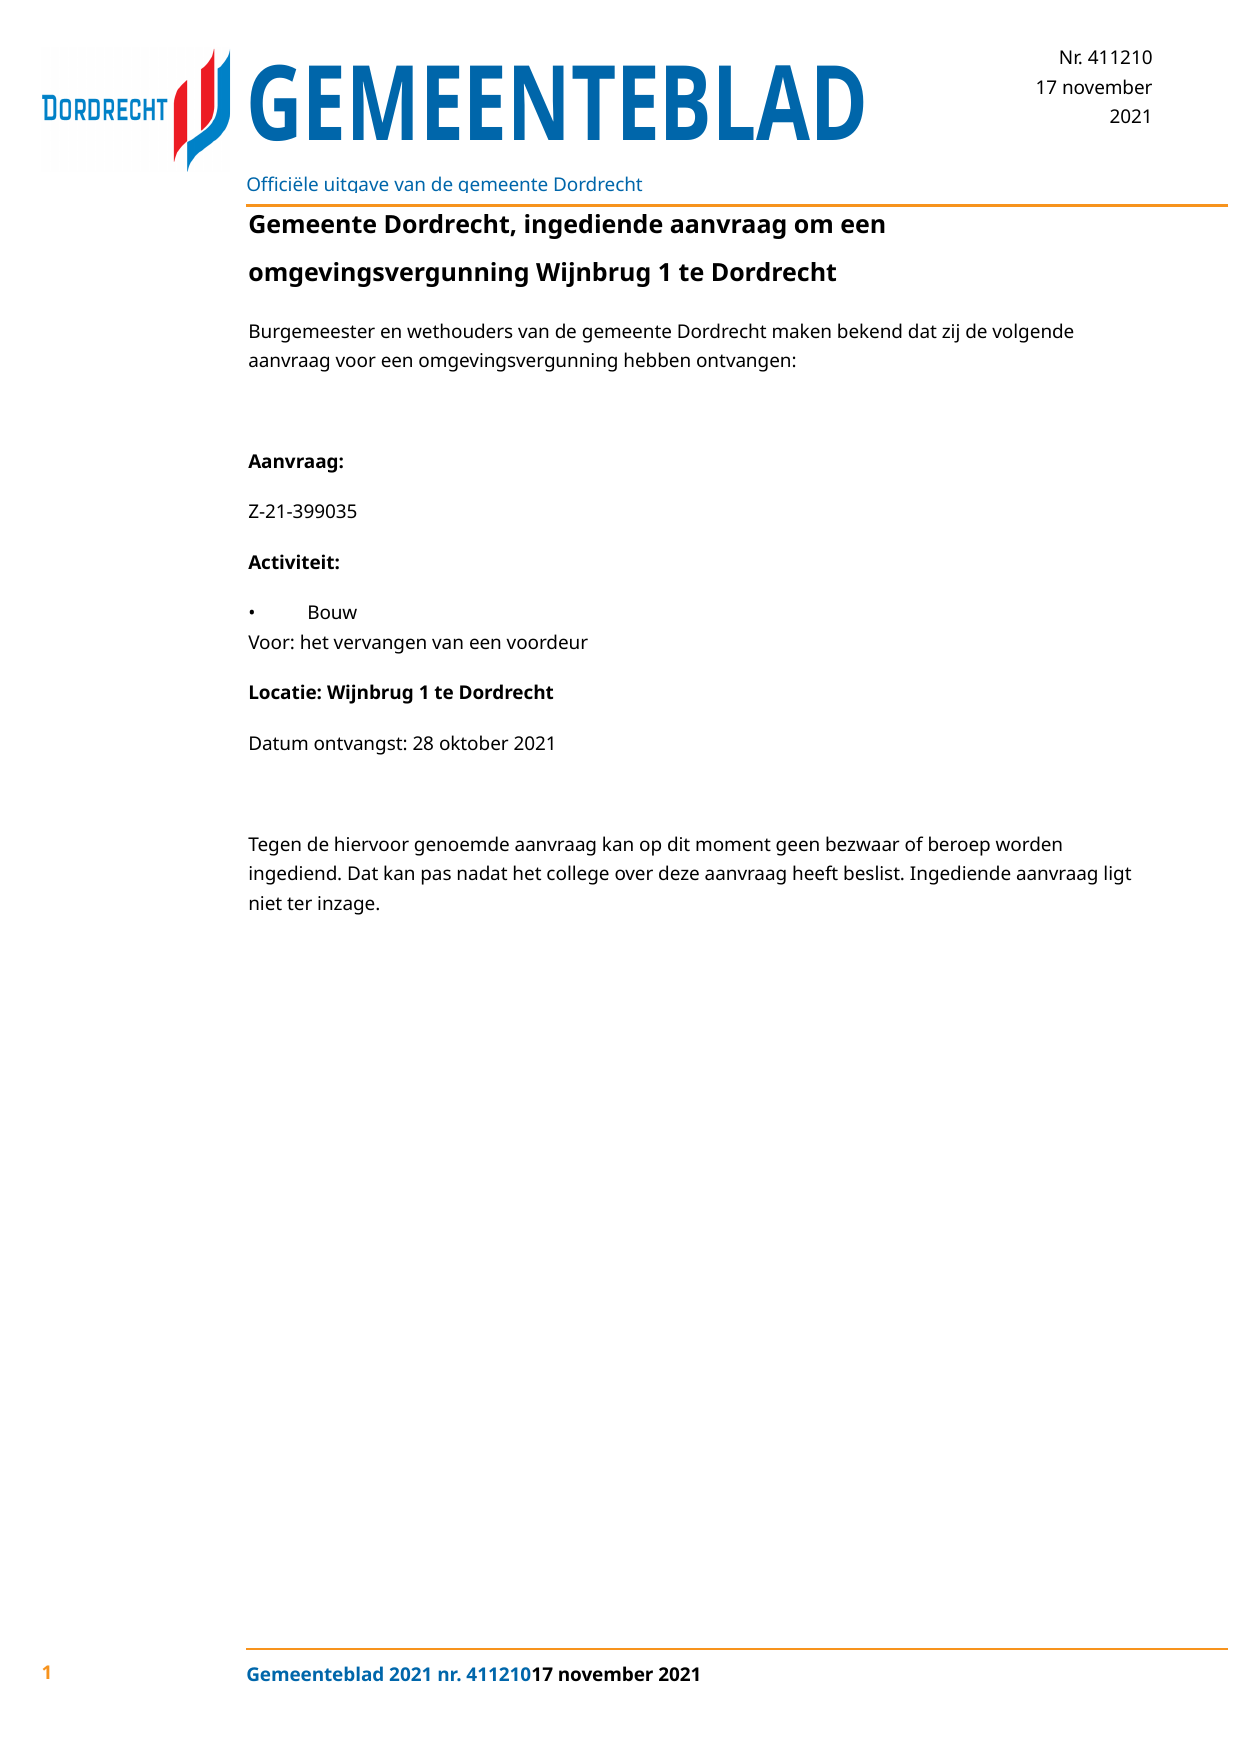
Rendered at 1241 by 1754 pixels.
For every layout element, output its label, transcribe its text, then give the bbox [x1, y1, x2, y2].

text Gemeente Dordrecht, ingediende aanvraag om een omgevingsvergunning Wijnbrug 1 te Dordrecht [248, 207, 1152, 288]
picture [41, 47, 231, 172]
text Tegen de hiervoor genoemde aanvraag kan op dit moment geen bezwaar of beroep worden ingediend. Dat kan pas nadat het college over deze aanvraag heeft beslist. Ingediende aanvraag ligt niet ter inzage. [248, 831, 1152, 916]
text Z-21-399035 [248, 499, 1152, 524]
text Voor: het vervangen van een voordeur [248, 629, 1152, 655]
text Activiteit: [248, 549, 1152, 575]
list Bouw [248, 599, 1152, 625]
text Locatie: Wijnbrug 1 te Dordrecht [248, 679, 1152, 705]
text Datum ontvangst: 28 oktober 2021 [248, 730, 1152, 756]
text Burgemeester en wethouders van de gemeente Dordrecht maken bekend dat zij de volgende aanvraag voor een omgevingsvergunning hebben ontvangen: [248, 318, 1152, 373]
text Aanvraag: [248, 448, 1152, 474]
